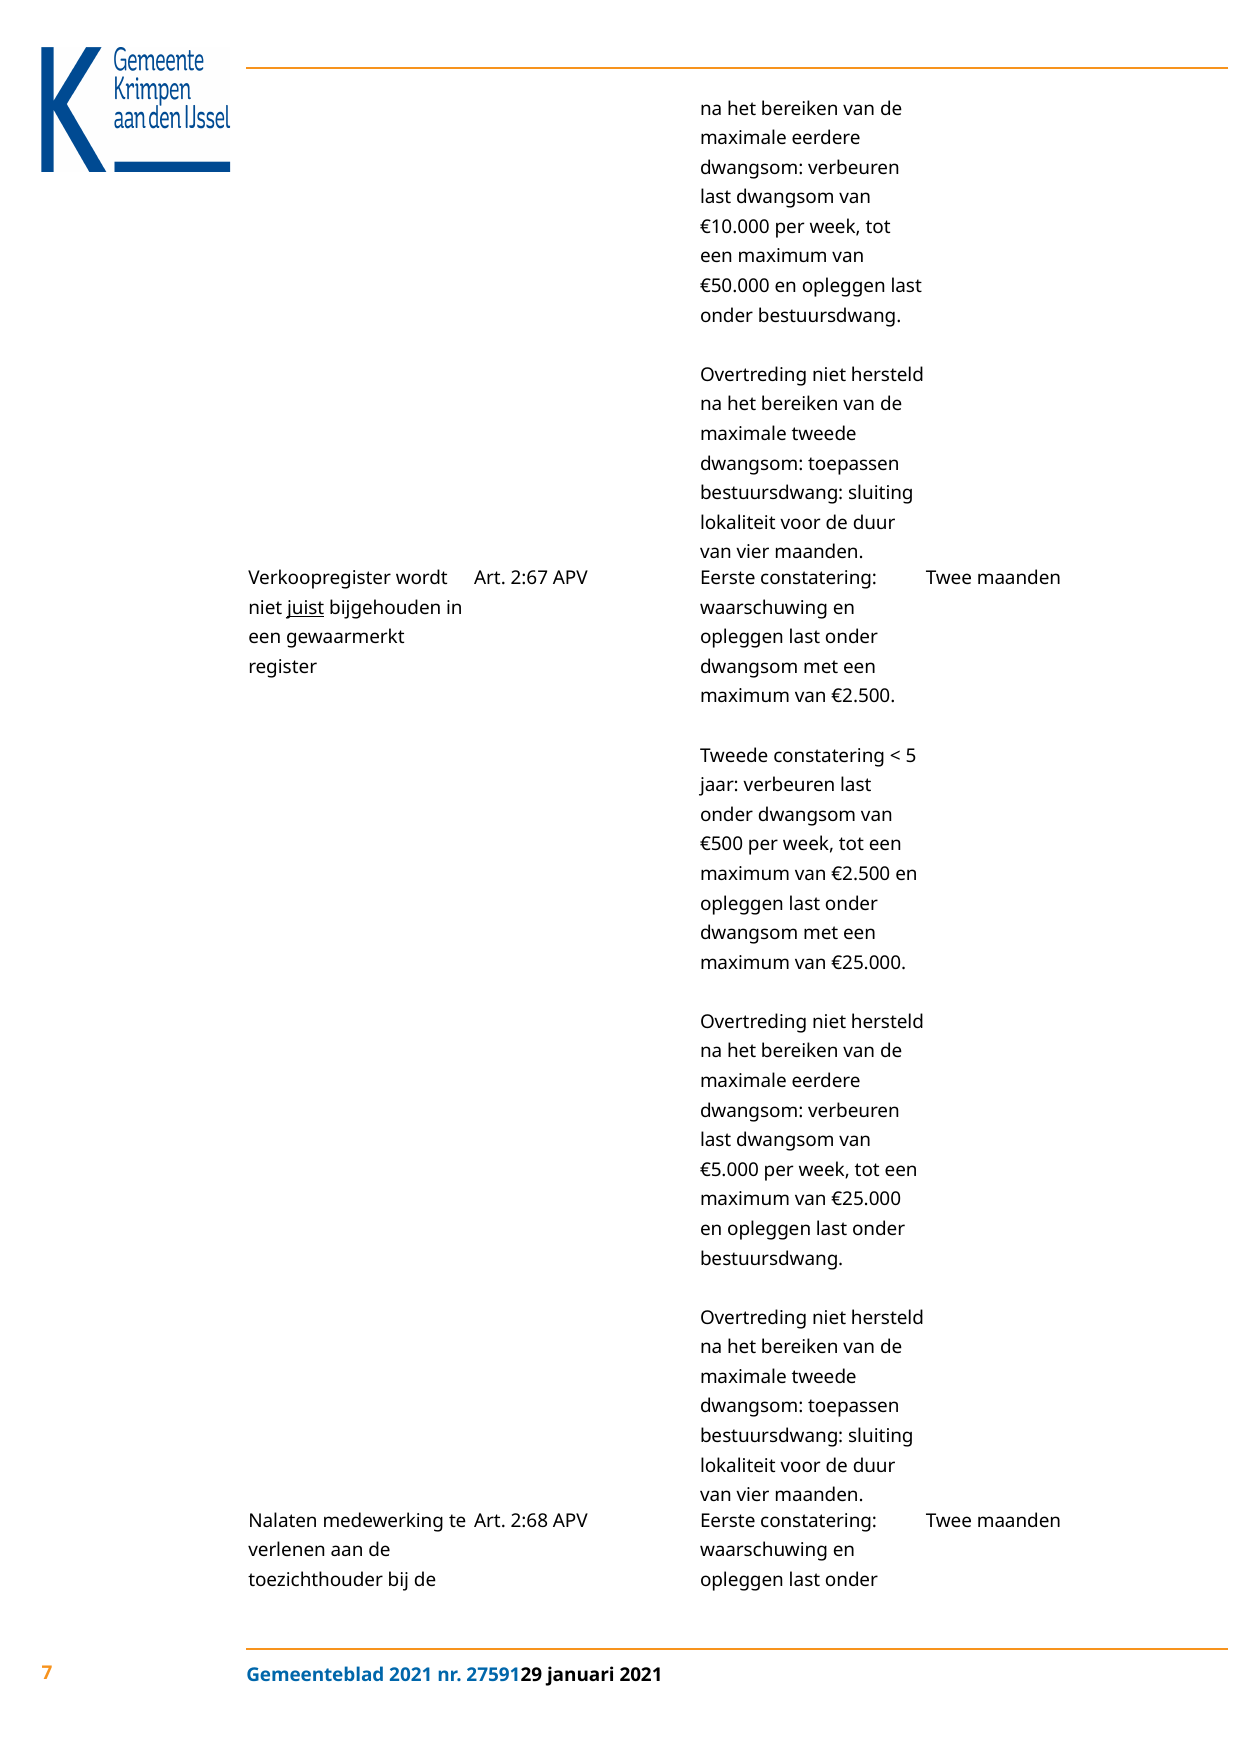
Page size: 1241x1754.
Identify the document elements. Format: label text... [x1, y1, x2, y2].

table_cell Eerste constatering: waarschuwing en opleggen last onder dwangsom met een maximum van €2.500. Tweede constatering < 5 jaar: verbeuren last onder dwangsom van €500 per week, tot een maximum van €2.500 en opleggen last onder dwangsom met een maximum van €25.000. Overtreding niet hersteld na het bereiken van de maximale eerdere dwangsom: verbeuren last dwangsom van €5.000 per week, tot een maximum van €25.000 en opleggen last onder bestuursdwang. Overtreding niet hersteld na het bereiken van de maximale tweede dwangsom: toepassen bestuursdwang: sluiting lokaliteit voor de duur van vier maanden. [700, 564, 926, 1507]
table_cell Eerste constatering: waarschuwing en opleggen last onder [700, 1507, 926, 1592]
table_cell [248, 95, 474, 564]
table_cell Twee maanden [926, 564, 1152, 1507]
table_cell Twee maanden [926, 1507, 1152, 1592]
picture [41, 47, 231, 172]
table_cell Nalaten medewerking te verlenen aan de toezichthouder bij de [248, 1507, 474, 1592]
table_cell [474, 95, 700, 564]
table_cell Art. 2:68 APV [474, 1507, 700, 1592]
table_cell Art. 2:67 APV [474, 564, 700, 1507]
table_cell na het bereiken van de maximale eerdere dwangsom: verbeuren last dwangsom van €10.000 per week, tot een maximum van €50.000 en opleggen last onder bestuursdwang. Overtreding niet hersteld na het bereiken van de maximale tweede dwangsom: toepassen bestuursdwang: sluiting lokaliteit voor de duur van vier maanden. [700, 95, 926, 564]
table_cell Verkoopregister wordt niet juist bijgehouden in een gewaarmerkt register [248, 564, 474, 1507]
table_cell [926, 95, 1152, 564]
